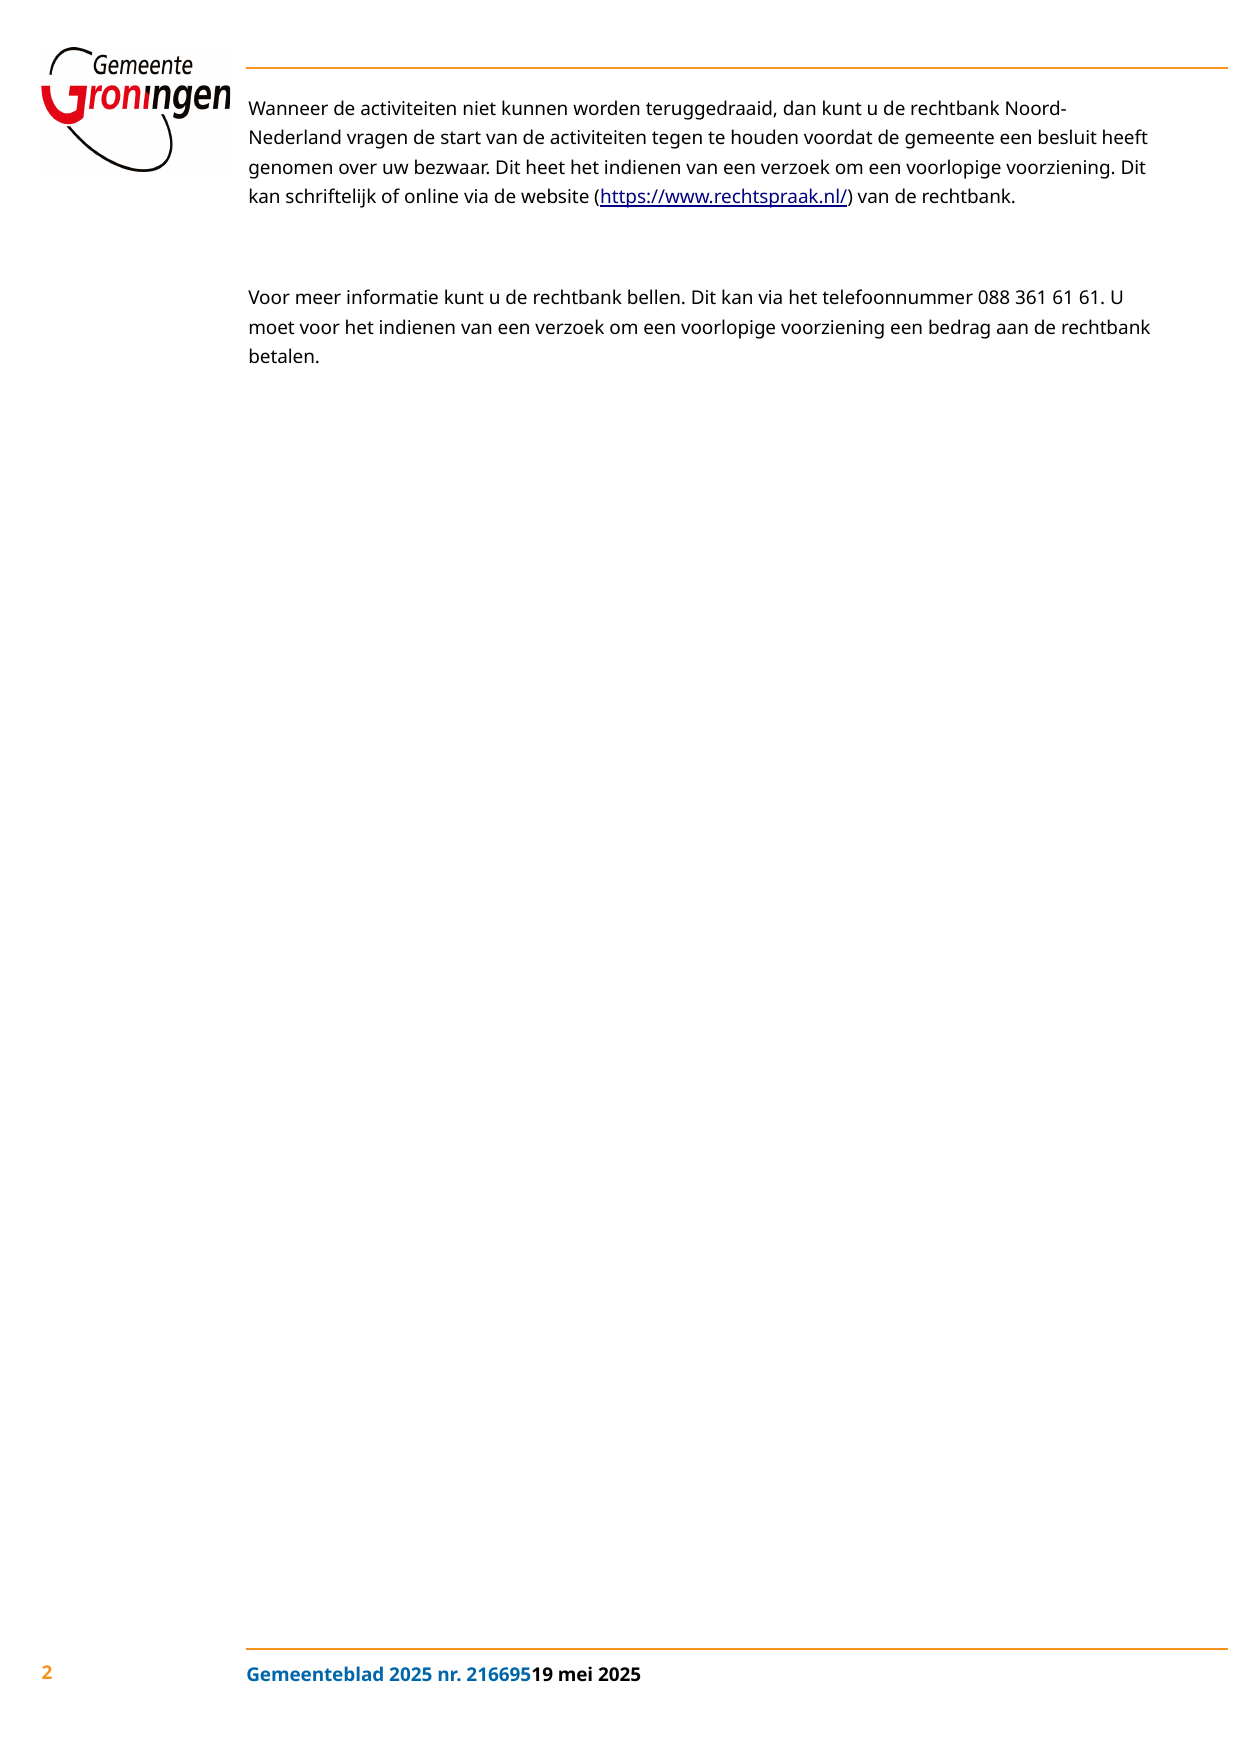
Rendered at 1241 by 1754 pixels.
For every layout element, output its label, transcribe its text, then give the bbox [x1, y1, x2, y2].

text Voor meer informatie kunt u de rechtbank bellen. Dit kan via het telefoonnummer 088 361 61 61. U moet voor het indienen van een verzoek om een voorlopige voorziening een bedrag aan de rechtbank betalen. [248, 284, 1152, 369]
picture [41, 47, 231, 172]
text Wanneer de activiteiten niet kunnen worden teruggedraaid, dan kunt u de rechtbank Noord-Nederland vragen de start van de activiteiten tegen te houden voordat de gemeente een besluit heeft genomen over uw bezwaar. Dit heet het indienen van een verzoek om een voorlopige voorziening. Dit kan schriftelijk of online via de website (https://www.rechtspraak.nl/) van de rechtbank. [248, 95, 1152, 209]
